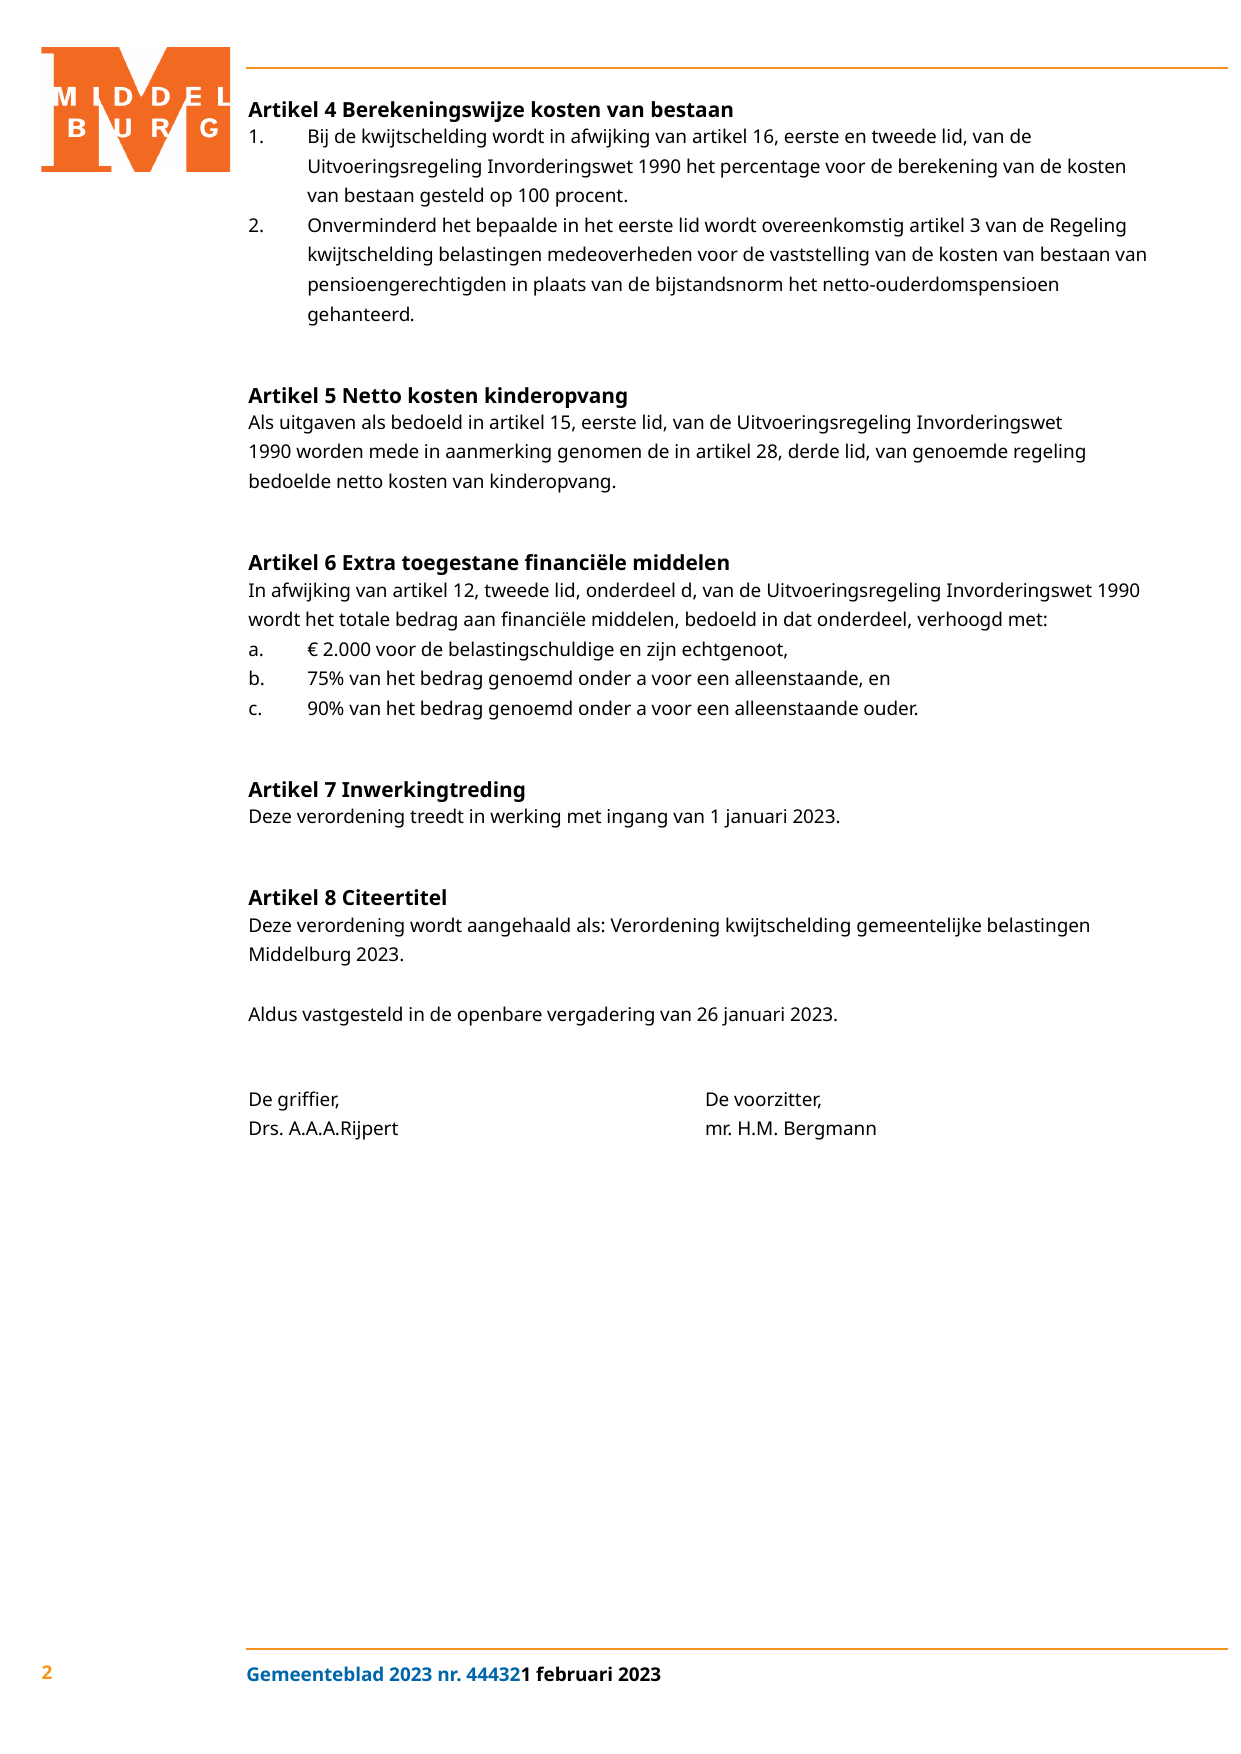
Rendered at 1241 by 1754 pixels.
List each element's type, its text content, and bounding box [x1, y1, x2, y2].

list 90% van het bedrag genoemd onder a voor een alleenstaande ouder. [248, 695, 1152, 721]
list € 2.000 voor de belastingschuldige en zijn echtgenoot, [248, 636, 1152, 662]
list Onverminderd het bepaalde in het eerste lid wordt overeenkomstig artikel 3 van de Regeling kwijtschelding belastingen medeoverheden voor de vaststelling van de kosten van bestaan van pensioengerechtigden in plaats van de bijstandsnorm het netto-ouderdomspensioen gehanteerd. [248, 212, 1152, 326]
text Als uitgaven als bedoeld in artikel 15, eerste lid, van de Uitvoeringsregeling Invorderingswet 1990 worden mede in aanmerking genomen de in artikel 28, derde lid, van genoemde regeling bedoelde netto kosten van kinderopvang. [248, 409, 1152, 494]
list 75% van het bedrag genoemd onder a voor een alleenstaande, en [248, 666, 1152, 691]
text Aldus vastgesteld in de openbare vergadering van 26 januari 2023. [248, 1001, 1152, 1026]
table_header [248, 1060, 705, 1086]
text Artikel 7 Inwerkingtreding [248, 775, 1152, 803]
text In afwijking van artikel 12, tweede lid, onderdeel d, van de Uitvoeringsregeling Invorderingswet 1990 wordt het totale bedrag aan financiële middelen, bedoeld in dat onderdeel, verhoogd met: [248, 577, 1152, 632]
list Bij de kwijtschelding wordt in afwijking van artikel 16, eerste en tweede lid, van de Uitvoeringsregeling Invorderingswet 1990 het percentage voor de berekening van de kosten van bestaan gesteld op 100 procent. [248, 123, 1152, 208]
table_header [705, 1060, 1152, 1086]
text Artikel 6 Extra toegestane financiële middelen [248, 548, 1152, 577]
table_cell De voorzitter, mr. H.M. Bergmann [705, 1086, 1152, 1141]
text Deze verordening treedt in werking met ingang van 1 januari 2023. [248, 803, 1152, 829]
text Artikel 8 Citeertitel [248, 883, 1152, 912]
picture [41, 47, 231, 172]
text Deze verordening wordt aangehaald als: Verordening kwijtschelding gemeentelijke belastingen Middelburg 2023. [248, 912, 1152, 967]
text Artikel 5 Netto kosten kinderopvang [248, 381, 1152, 409]
text Artikel 4 Berekeningswijze kosten van bestaan [248, 95, 1152, 123]
table_cell De griffier, Drs. A.A.A.Rijpert [248, 1086, 705, 1141]
